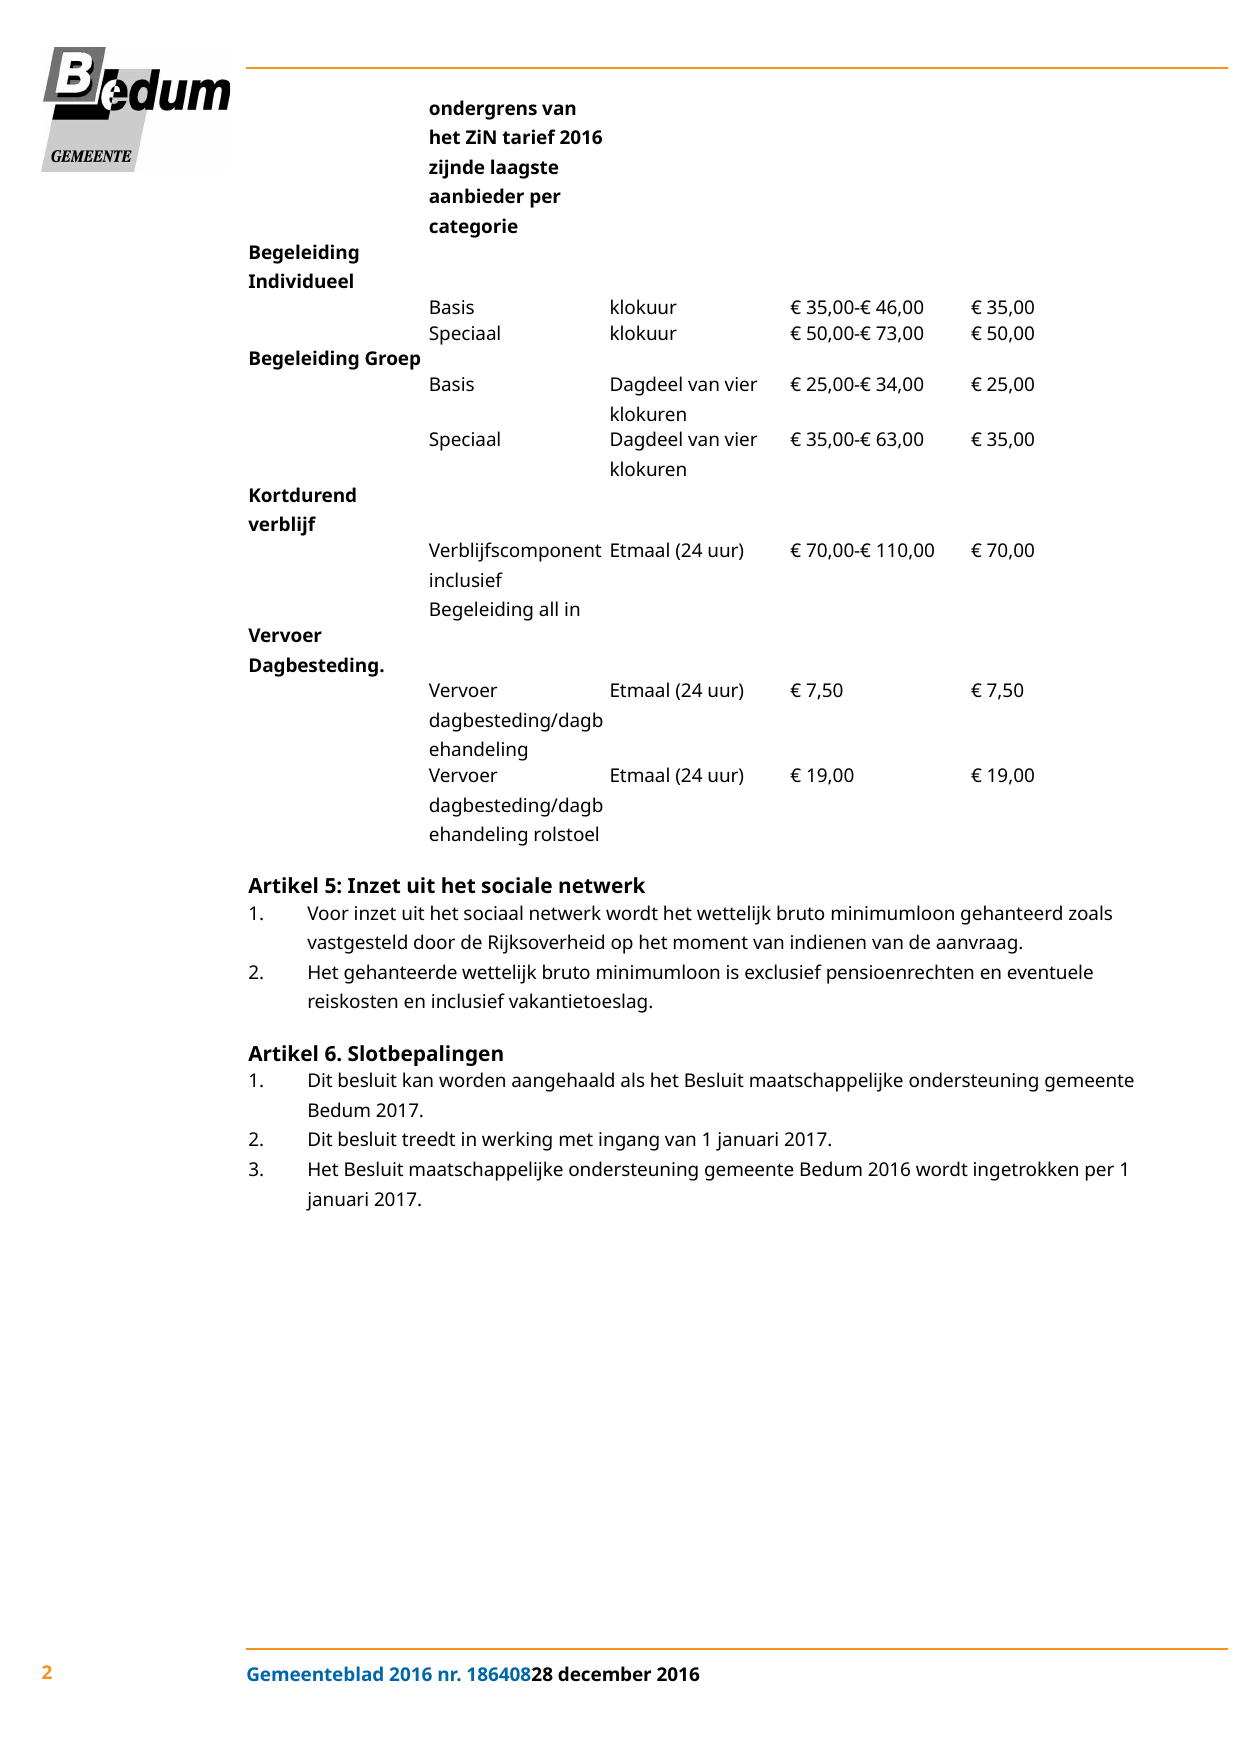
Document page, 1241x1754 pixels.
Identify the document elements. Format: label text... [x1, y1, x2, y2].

table_cell [248, 678, 429, 762]
table_cell € 25,00 [971, 371, 1152, 427]
table_cell € 35,00-€ 46,00 [790, 294, 971, 320]
table_cell Begeleiding Groep [248, 346, 429, 371]
table_cell € 50,00-€ 73,00 [790, 320, 971, 346]
table_cell [248, 320, 429, 346]
table_cell € 35,00-€ 63,00 [790, 427, 971, 482]
table_cell € 25,00-€ 34,00 [790, 371, 971, 427]
table_cell Vervoer dagbesteding/dagbehandeling rolstoel [429, 763, 609, 847]
table_cell € 7,50 [790, 678, 971, 762]
table_cell Etmaal (24 uur) [609, 763, 790, 847]
table_cell klokuur [609, 294, 790, 320]
table_cell [790, 239, 971, 294]
table_cell € 19,00 [790, 763, 971, 847]
table_cell Etmaal (24 uur) [609, 678, 790, 762]
table_cell € 35,00 [971, 294, 1152, 320]
table_cell Verblijfscomponent inclusief Begeleiding all in [429, 537, 609, 622]
table_cell [790, 346, 971, 371]
list Het gehanteerde wettelijk bruto minimumloon is exclusief pensioenrechten en eventuele reiskosten en inclusief vakantietoeslag. [248, 959, 1152, 1014]
list Dit besluit kan worden aangehaald als het Besluit maatschappelijke ondersteuning gemeente Bedum 2017. [248, 1067, 1152, 1123]
table_cell Kortdurend verblijf [248, 482, 429, 537]
table_cell Etmaal (24 uur) [609, 537, 790, 622]
table_cell klokuur [609, 320, 790, 346]
table_cell € 35,00 [971, 427, 1152, 482]
table_cell [609, 239, 790, 294]
table_cell Speciaal [429, 320, 609, 346]
table_cell [248, 294, 429, 320]
table_cell Speciaal [429, 427, 609, 482]
table_cell [429, 239, 609, 294]
table_cell € 70,00 [971, 537, 1152, 622]
list Voor inzet uit het sociaal netwerk wordt het wettelijk bruto minimumloon gehanteerd zoals vastgesteld door de Rijksoverheid op het moment van indienen van de aanvraag. [248, 900, 1152, 955]
picture [41, 47, 231, 172]
table_cell [790, 482, 971, 537]
list Dit besluit treedt in werking met ingang van 1 januari 2017. [248, 1127, 1152, 1152]
table_cell Vervoer dagbesteding/dagbehandeling [429, 678, 609, 762]
table_cell [248, 427, 429, 482]
table_cell € 7,50 [971, 678, 1152, 762]
text Artikel 6. Slotbepalingen [248, 1039, 1152, 1067]
table_cell € 50,00 [971, 320, 1152, 346]
table_cell [429, 346, 609, 371]
table_cell Basis [429, 294, 609, 320]
table_cell Dagdeel van vier klokuren [609, 371, 790, 427]
table_cell Vervoer Dagbesteding. [248, 622, 429, 677]
table_cell [248, 371, 429, 427]
table_cell [790, 622, 971, 677]
list Het Besluit maatschappelijke ondersteuning gemeente Bedum 2016 wordt ingetrokken per 1 januari 2017. [248, 1156, 1152, 1211]
table_cell Begeleiding Individueel [248, 239, 429, 294]
table_cell € 70,00-€ 110,00 [790, 537, 971, 622]
text Artikel 5: Inzet uit het sociale netwerk [248, 871, 1152, 900]
table_cell [429, 622, 609, 677]
table_cell [609, 622, 790, 677]
table_cell € 19,00 [971, 763, 1152, 847]
table_cell [429, 482, 609, 537]
table_cell [248, 763, 429, 847]
table_cell [248, 537, 429, 622]
table_cell [609, 346, 790, 371]
table_cell ondergrens van het ZiN tarief 2016 zijnde laagste aanbieder per categorie [429, 95, 609, 239]
table_cell [248, 95, 429, 239]
table_cell Dagdeel van vier klokuren [609, 427, 790, 482]
table_cell Basis [429, 371, 609, 427]
table_cell [609, 482, 790, 537]
